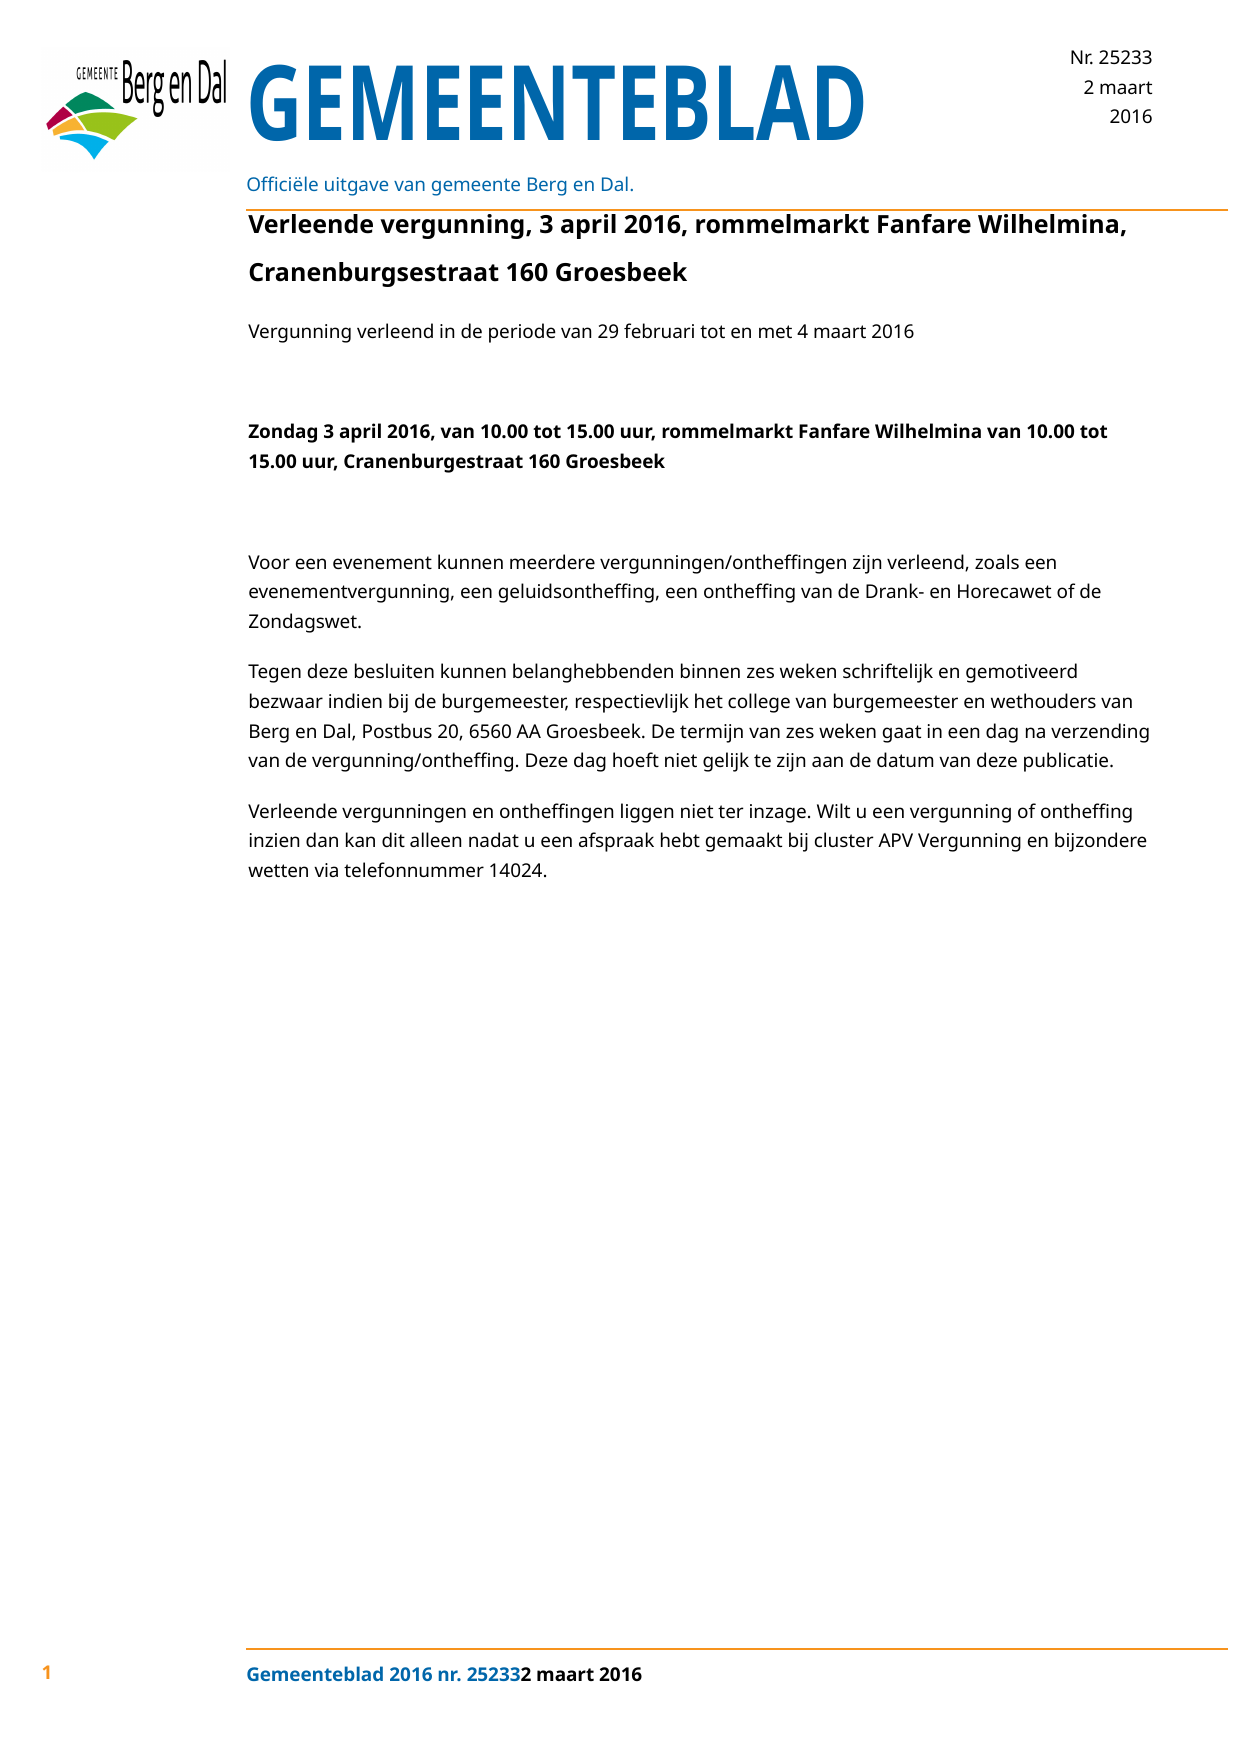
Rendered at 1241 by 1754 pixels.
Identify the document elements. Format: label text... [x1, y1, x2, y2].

text Voor een evenement kunnen meerdere vergunningen/ontheffingen zijn verleend, zoals een evenementvergunning, een geluidsontheffing, een ontheffing van de Drank- en Horecawet of de Zondagswet. [248, 549, 1152, 634]
text Verleende vergunningen en ontheffingen liggen niet ter inzage. Wilt u een vergunning of ontheffing inzien dan kan dit alleen nadat u een afspraak hebt gemaakt bij cluster APV Vergunning en bijzondere wetten via telefonnummer 14024. [248, 798, 1152, 883]
text Tegen deze besluiten kunnen belanghebbenden binnen zes weken schriftelijk en gemotiveerd bezwaar indien bij de burgemeester, respectievlijk het college van burgemeester en wethouders van Berg en Dal, Postbus 20, 6560 AA Groesbeek. De termijn van zes weken gaat in een dag na verzending van de vergunning/ontheffing. Deze dag hoeft niet gelijk te zijn aan de datum van deze publicatie. [248, 659, 1152, 773]
text Vergunning verleend in de periode van 29 februari tot en met 4 maart 2016 [248, 318, 1152, 344]
text Verleende vergunning, 3 april 2016, rommelmarkt Fanfare Wilhelmina, Cranenburgsestraat 160 Groesbeek [248, 211, 1152, 288]
picture [41, 47, 231, 172]
text Zondag 3 april 2016, van 10.00 tot 15.00 uur, rommelmarkt Fanfare Wilhelmina van 10.00 tot 15.00 uur, Cranenburgestraat 160 Groesbeek [248, 419, 1152, 474]
